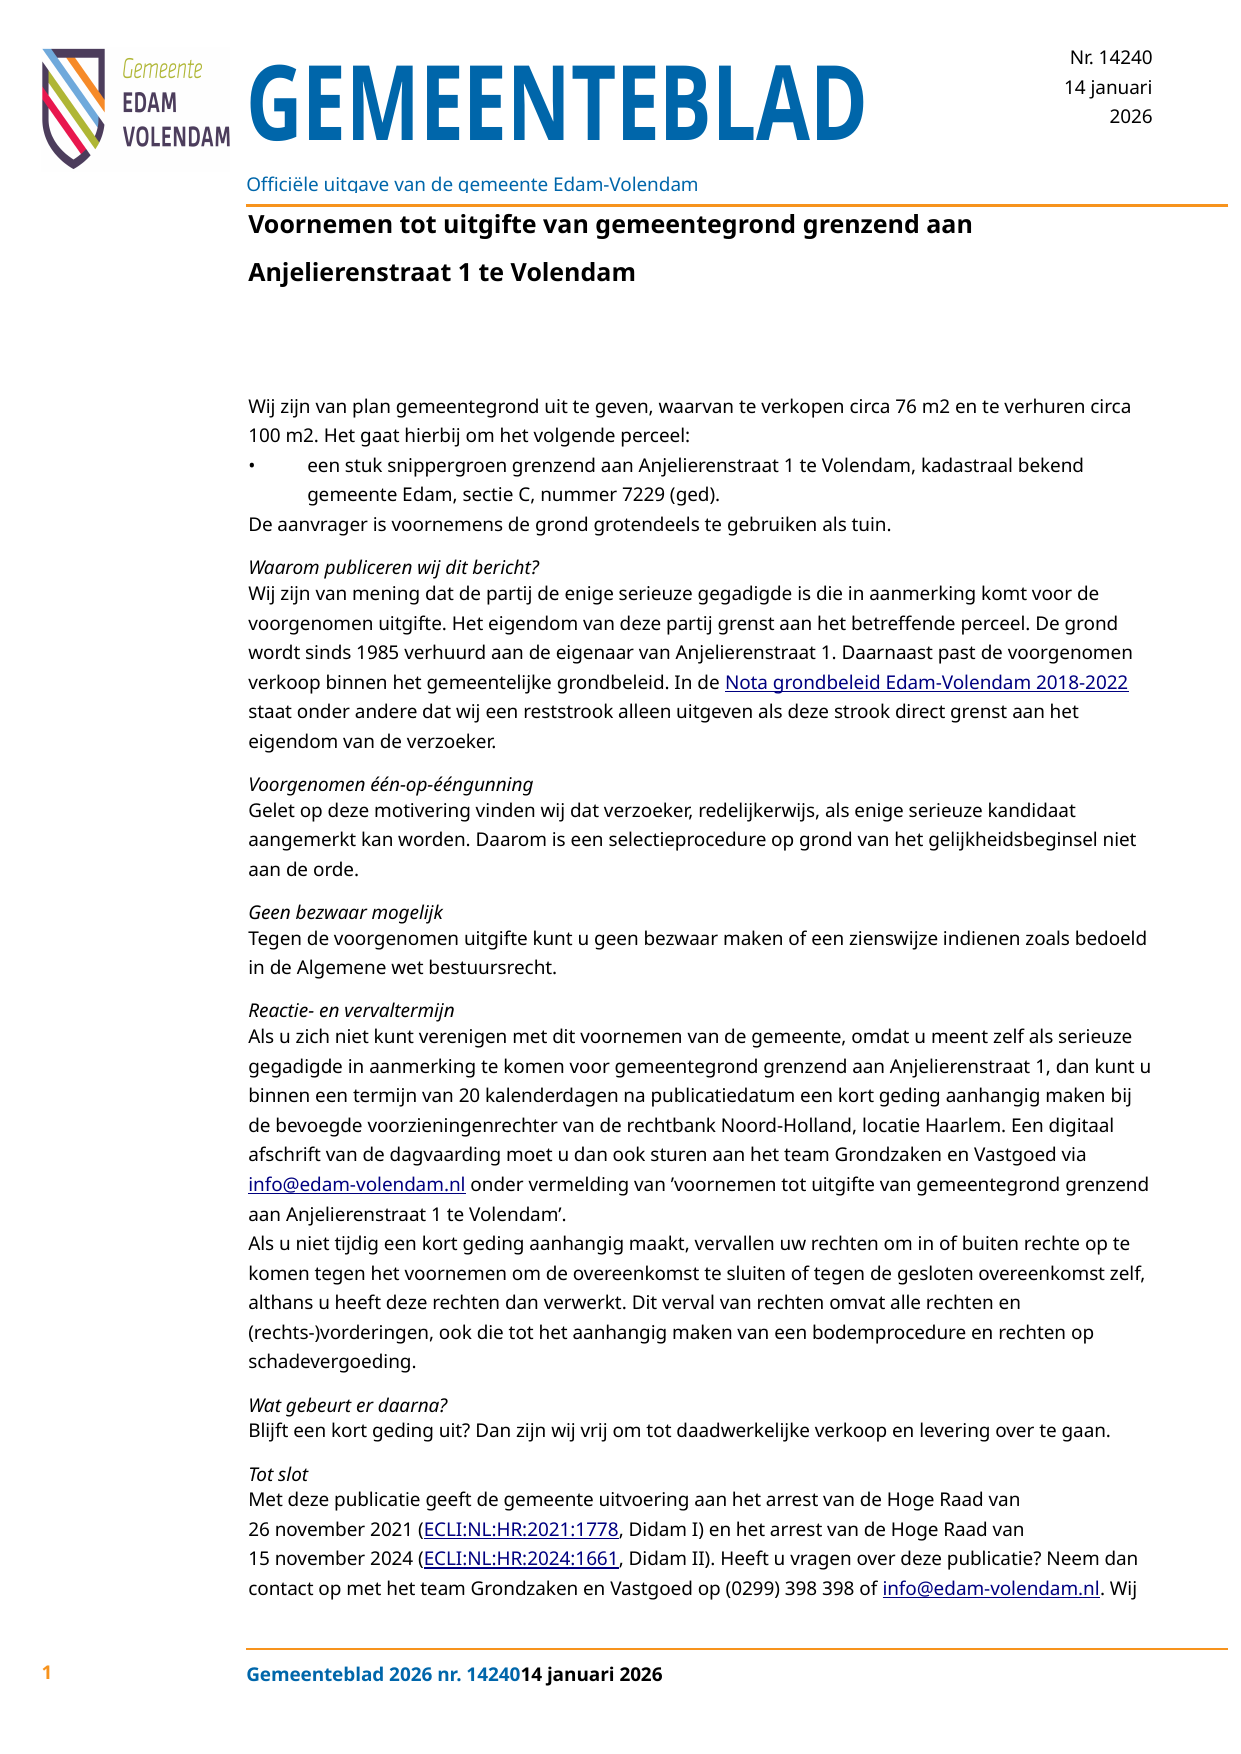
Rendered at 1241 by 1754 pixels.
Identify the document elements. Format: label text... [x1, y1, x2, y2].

text Tot slot [248, 1461, 1152, 1486]
text Geen bezwaar mogelijk [248, 899, 1152, 925]
text Voorgenomen één-op-ééngunning [248, 771, 1152, 797]
text Tegen de voorgenomen uitgifte kunt u geen bezwaar maken of een zienswijze indienen zoals bedoeld in de Algemene wet bestuursrecht. [248, 925, 1152, 980]
text Blijft een kort geding uit? Dan zijn wij vrij om tot daadwerkelijke verkoop en levering over te gaan. [248, 1418, 1152, 1443]
text Wij zijn van mening dat de partij de enige serieuze gegadigde is die in aanmerking komt voor de voorgenomen uitgifte. Het eigendom van deze partij grenst aan het betreffende perceel. De grond wordt sinds 1985 verhuurd aan de eigenaar van Anjelierenstraat 1. Daarnaast past de voorgenomen verkoop binnen het gemeentelijke grondbeleid. In de Nota grondbeleid Edam-Volendam 2018-2022 staat onder andere dat wij een reststrook alleen uitgeven als deze strook direct grenst aan het eigendom van de verzoeker. [248, 580, 1152, 754]
text Als u niet tijdig een kort geding aanhangig maakt, vervallen uw rechten om in of buiten rechte op te komen tegen het voornemen om de overeenkomst te sluiten of tegen de gesloten overeenkomst zelf, althans u heeft deze rechten dan verwerkt. Dit verval van rechten omvat alle rechten en [248, 1230, 1152, 1315]
text Wij zijn van plan gemeentegrond uit te geven, waarvan te verkopen circa 76 m2 en te verhuren circa 100 m2. Het gaat hierbij om het volgende perceel: [248, 393, 1152, 448]
list een stuk snippergroen grenzend aan Anjelierenstraat 1 te Volendam, kadastraal bekend gemeente Edam, sectie C, nummer 7229 (ged). [248, 452, 1152, 507]
picture [41, 47, 231, 172]
text Waarom publiceren wij dit bericht? [248, 554, 1152, 580]
text Als u zich niet kunt verenigen met dit voornemen van de gemeente, omdat u meent zelf als serieuze gegadigde in aanmerking te komen voor gemeentegrond grenzend aan Anjelierenstraat 1, dan kunt u binnen een termijn van 20 kalenderdagen na publicatiedatum een kort geding aanhangig maken bij de bevoegde voorzieningenrechter van de rechtbank Noord-Holland, locatie Haarlem. Een digitaal afschrift van de dagvaarding moet u dan ook sturen aan het team Grondzaken en Vastgoed via info@edam-volendam.nl onder vermelding van ’voornemen tot uitgifte van gemeentegrond grenzend aan Anjelierenstraat 1 te Volendam’. [248, 1023, 1152, 1227]
text De aanvrager is voornemens de grond grotendeels te gebruiken als tuin. [248, 511, 1152, 537]
text Met deze publicatie geeft de gemeente uitvoering aan het arrest van de Hoge Raad van 26 november 2021 (ECLI:NL:HR:2021:1778, Didam I) en het arrest van de Hoge Raad van 15 november 2024 (ECLI:NL:HR:2024:1661, Didam II). Heeft u vragen over deze publicatie? Neem dan contact op met het team Grondzaken en Vastgoed op (0299) 398 398 of info@edam-volendam.nl. Wij [248, 1486, 1152, 1601]
text Reactie- en vervaltermijn [248, 998, 1152, 1023]
text Wat gebeurt er daarna? [248, 1392, 1152, 1418]
text (rechts-)vorderingen, ook die tot het aanhangig maken van een bodemprocedure en rechten op schadevergoeding. [248, 1319, 1152, 1374]
text Gelet op deze motivering vinden wij dat verzoeker, redelijkerwijs, als enige serieuze kandidaat aangemerkt kan worden. Daarom is een selectieprocedure op grond van het gelijkheidsbeginsel niet aan de orde. [248, 797, 1152, 882]
text Voornemen tot uitgifte van gemeentegrond grenzend aan Anjelierenstraat 1 te Volendam [248, 207, 1152, 288]
